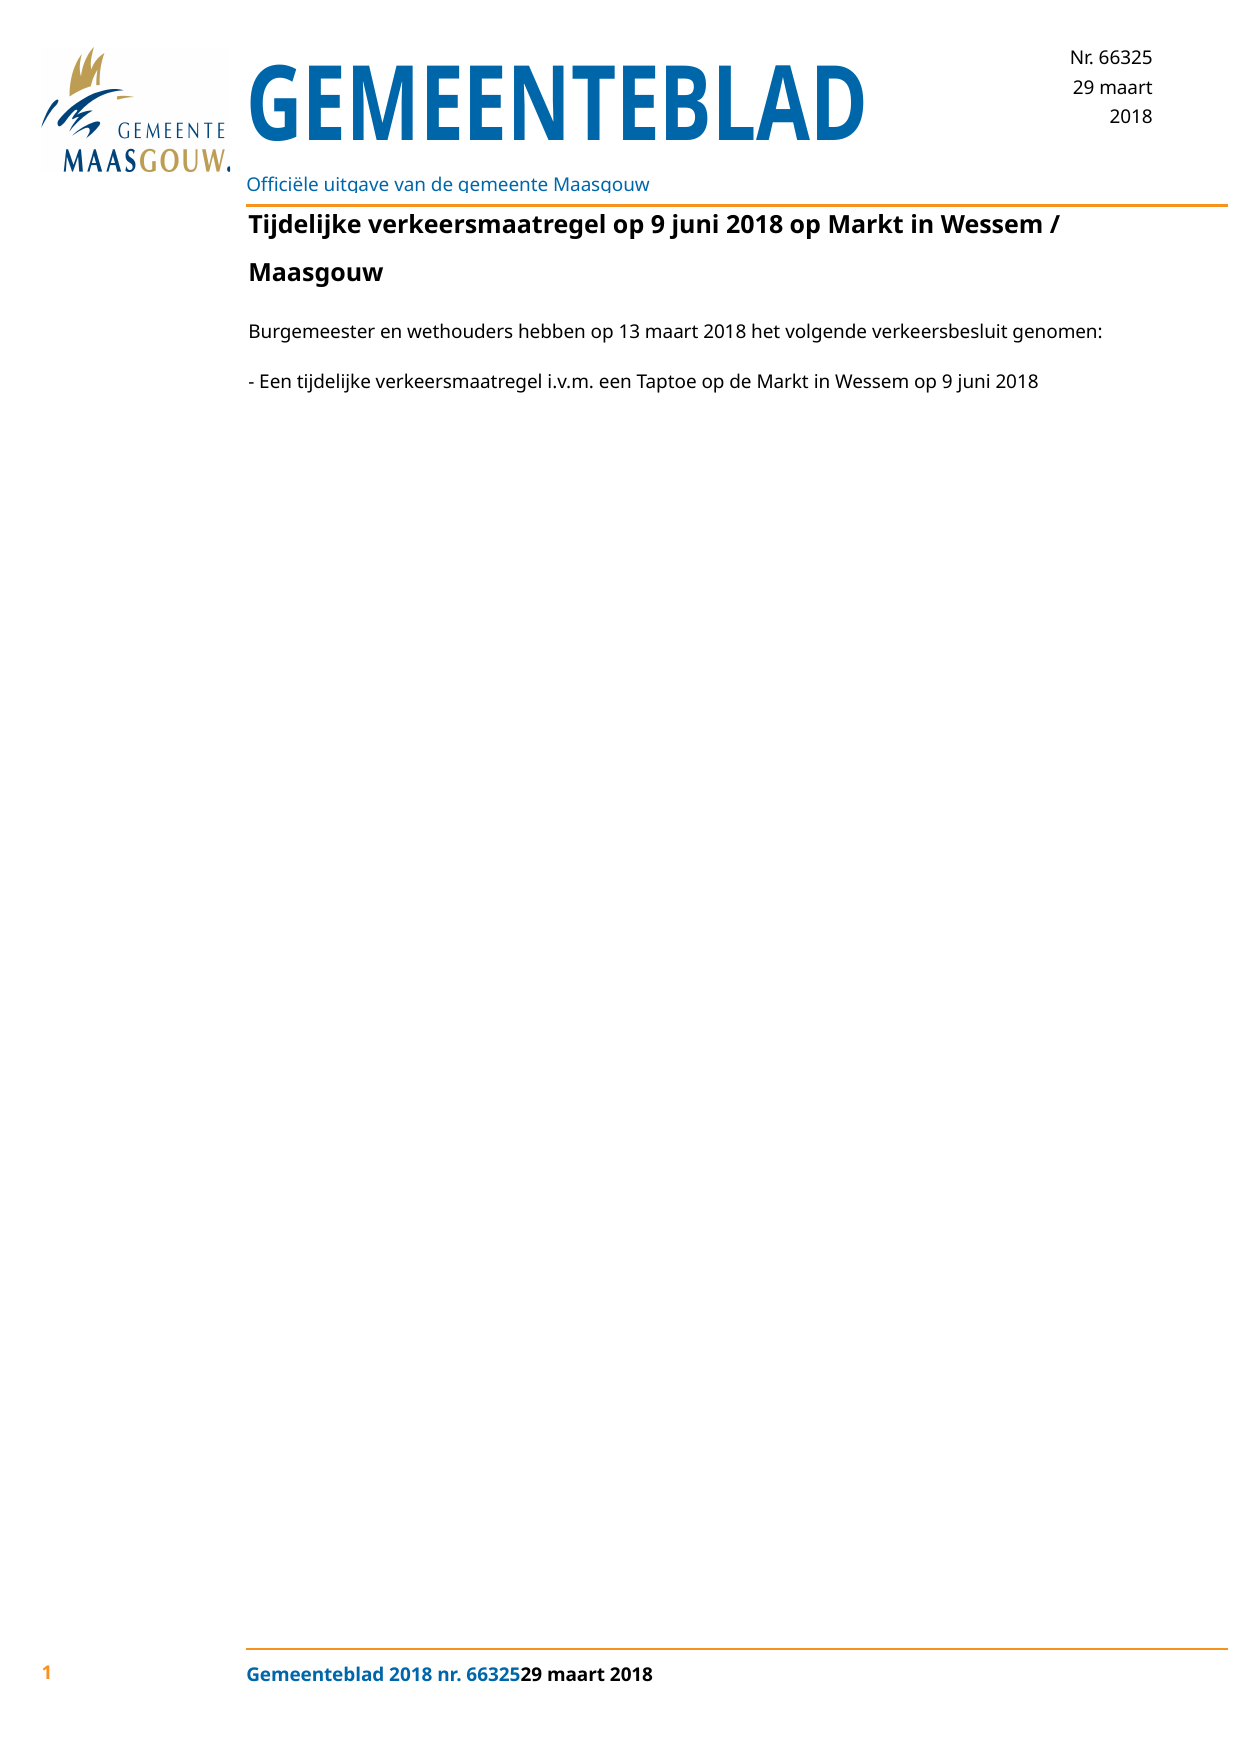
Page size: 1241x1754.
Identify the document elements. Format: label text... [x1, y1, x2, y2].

picture [41, 47, 231, 172]
text - Een tijdelijke verkeersmaatregel i.v.m. een Taptoe op de Markt in Wessem op 9 juni 2018 [248, 368, 1152, 394]
text Burgemeester en wethouders hebben op 13 maart 2018 het volgende verkeersbesluit genomen: [248, 318, 1152, 344]
text Tijdelijke verkeersmaatregel op 9 juni 2018 op Markt in Wessem / Maasgouw [248, 207, 1152, 288]
